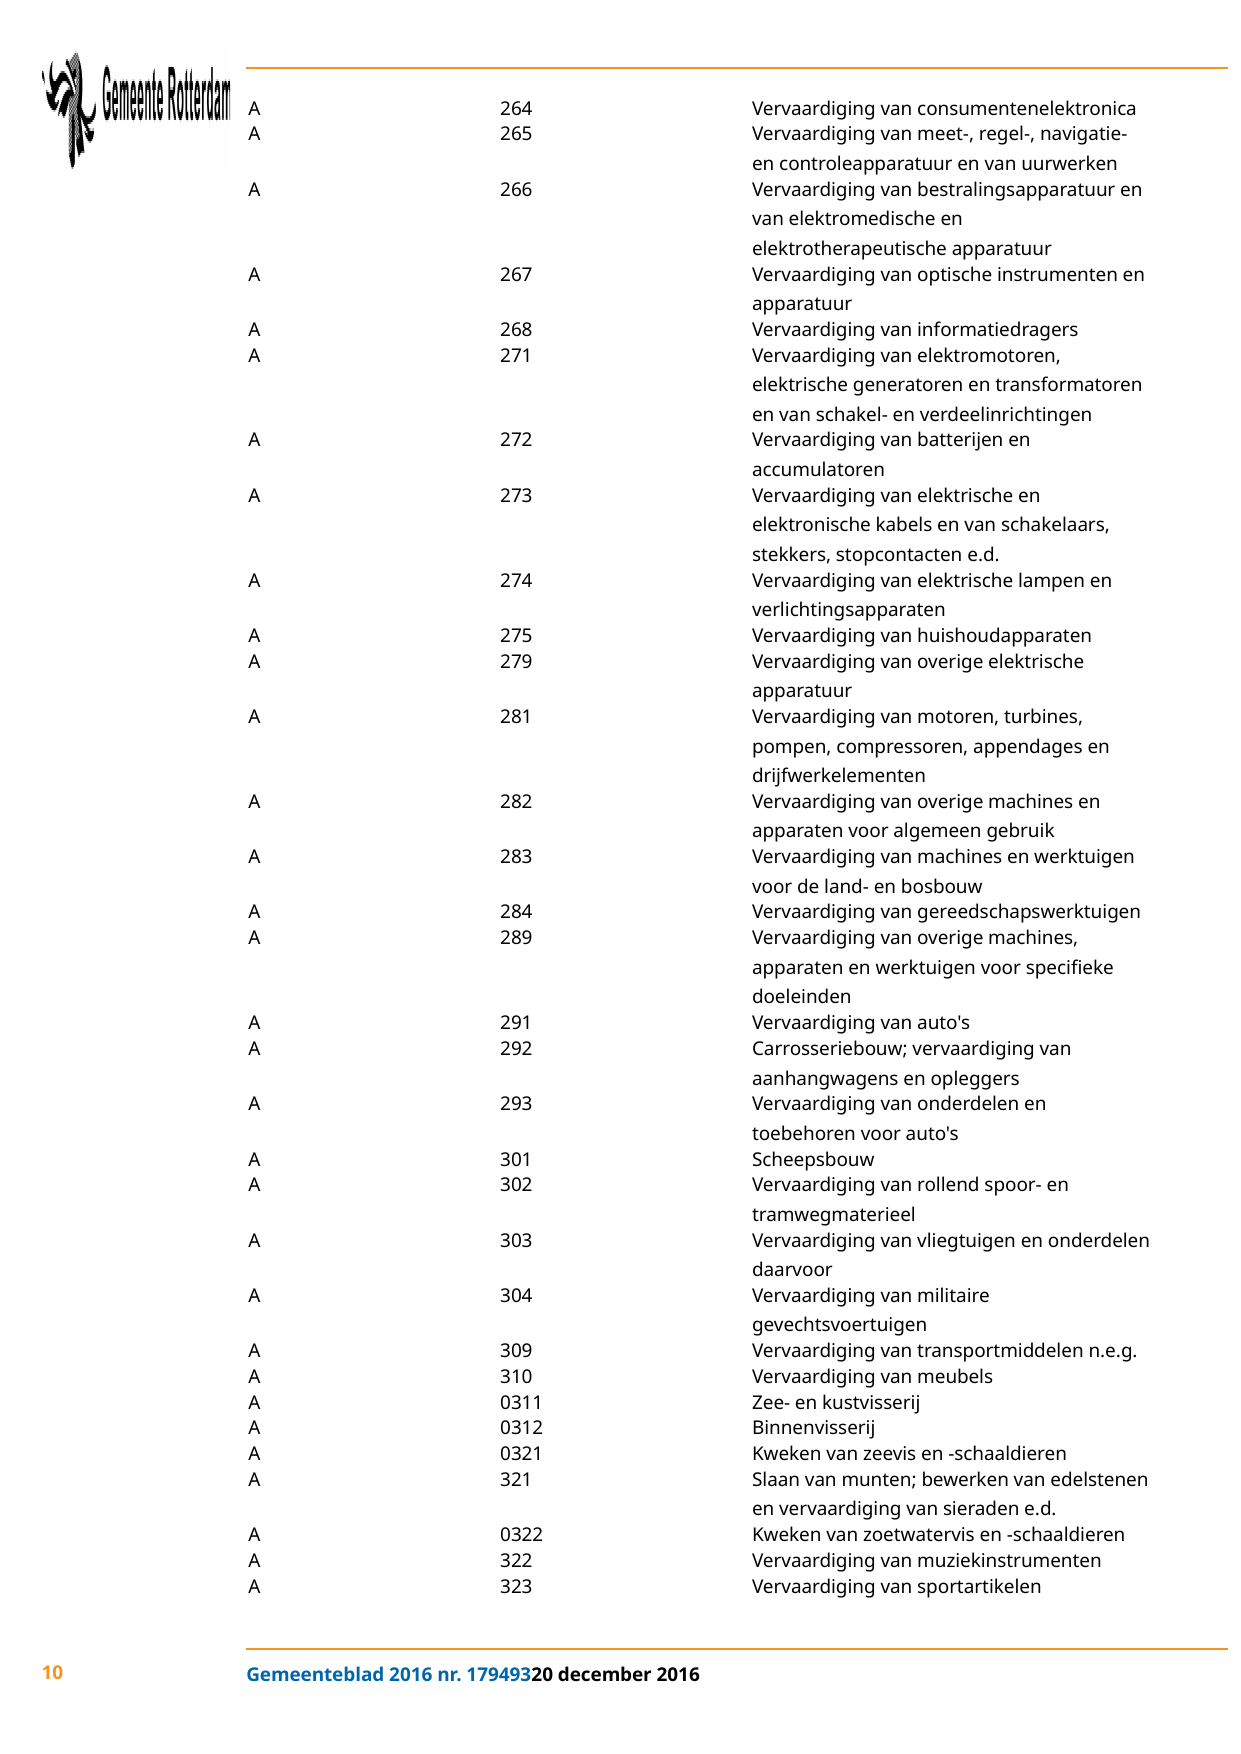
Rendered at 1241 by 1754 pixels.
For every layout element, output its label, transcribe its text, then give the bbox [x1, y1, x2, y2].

table_cell A [248, 648, 500, 703]
table_cell A [248, 1009, 500, 1035]
picture [41, 47, 231, 172]
table_cell Vervaardiging van overige elektrische apparatuur [752, 648, 1152, 703]
table_cell Vervaardiging van transportmiddelen n.e.g. [752, 1338, 1152, 1363]
table_cell 292 [500, 1035, 752, 1090]
table_cell 273 [500, 482, 752, 567]
table_cell A [248, 342, 500, 427]
table_cell A [248, 1466, 500, 1521]
table_cell 279 [500, 648, 752, 703]
table_cell Slaan van munten; bewerken van edelstenen en vervaardiging van sieraden e.d. [752, 1466, 1152, 1521]
table_cell A [248, 1090, 500, 1146]
table_cell 0312 [500, 1415, 752, 1440]
table_cell Vervaardiging van batterijen en accumulatoren [752, 427, 1152, 482]
table_cell A [248, 925, 500, 1009]
table_cell Vervaardiging van bestralingsapparatuur en van elektromedische en elektrotherapeutische apparatuur [752, 176, 1152, 261]
table_cell Vervaardiging van elektrische lampen en verlichtingsapparaten [752, 567, 1152, 622]
table_cell A [248, 427, 500, 482]
table_cell 284 [500, 899, 752, 924]
table_cell A [248, 703, 500, 788]
table_cell Vervaardiging van elektromotoren, elektrische generatoren en transformatoren en van schakel- en verdeelinrichtingen [752, 342, 1152, 427]
table_cell 271 [500, 342, 752, 427]
table_cell A [248, 1440, 500, 1466]
table_cell Vervaardiging van vliegtuigen en onderdelen daarvoor [752, 1227, 1152, 1282]
table_cell A [248, 95, 500, 121]
table_cell 264 [500, 95, 752, 121]
table_cell A [248, 567, 500, 622]
table_cell Carrosseriebouw; vervaardiging van aanhangwagens en opleggers [752, 1035, 1152, 1090]
table_cell Kweken van zeevis en -schaaldieren [752, 1440, 1152, 1466]
table_cell 272 [500, 427, 752, 482]
table_cell A [248, 176, 500, 261]
table_cell Vervaardiging van meubels [752, 1363, 1152, 1389]
table_cell Vervaardiging van overige machines, apparaten en werktuigen voor specifieke doeleinden [752, 925, 1152, 1009]
table_cell A [248, 1521, 500, 1547]
table_cell A [248, 1547, 500, 1573]
table_cell A [248, 261, 500, 316]
table_cell 265 [500, 121, 752, 176]
table_cell A [248, 1338, 500, 1363]
table_cell A [248, 1363, 500, 1389]
table_cell A [248, 1146, 500, 1171]
table_cell A [248, 1282, 500, 1337]
table_cell Vervaardiging van muziekinstrumenten [752, 1547, 1152, 1573]
table_cell Vervaardiging van elektrische en elektronische kabels en van schakelaars, stekkers, stopcontacten e.d. [752, 482, 1152, 567]
table_cell A [248, 899, 500, 924]
table_cell Vervaardiging van informatiedragers [752, 316, 1152, 342]
table_cell 267 [500, 261, 752, 316]
table_cell Vervaardiging van militaire gevechtsvoertuigen [752, 1282, 1152, 1337]
table_cell Vervaardiging van rollend spoor- en tramwegmaterieel [752, 1171, 1152, 1227]
table_cell A [248, 844, 500, 899]
table_cell Scheepsbouw [752, 1146, 1152, 1171]
table_cell Vervaardiging van sportartikelen [752, 1573, 1152, 1598]
table_cell 266 [500, 176, 752, 261]
table_cell Vervaardiging van optische instrumenten en apparatuur [752, 261, 1152, 316]
table_cell 322 [500, 1547, 752, 1573]
table_cell 310 [500, 1363, 752, 1389]
table_cell Vervaardiging van meet-, regel-, navigatie- en controleapparatuur en van uurwerken [752, 121, 1152, 176]
table_cell A [248, 788, 500, 843]
table_cell 303 [500, 1227, 752, 1282]
table_cell Binnenvisserij [752, 1415, 1152, 1440]
table_cell 304 [500, 1282, 752, 1337]
table_cell 289 [500, 925, 752, 1009]
table_cell Vervaardiging van motoren, turbines, pompen, compressoren, appendages en drijfwerkelementen [752, 703, 1152, 788]
table_cell A [248, 1227, 500, 1282]
table_cell 302 [500, 1171, 752, 1227]
table_cell A [248, 622, 500, 648]
table_cell A [248, 1415, 500, 1440]
table_cell A [248, 482, 500, 567]
table_cell 0321 [500, 1440, 752, 1466]
table_cell 268 [500, 316, 752, 342]
table_cell Zee- en kustvisserij [752, 1389, 1152, 1414]
table_cell Vervaardiging van onderdelen en toebehoren voor auto's [752, 1090, 1152, 1146]
table_cell A [248, 1573, 500, 1598]
table_cell A [248, 121, 500, 176]
table_cell Vervaardiging van machines en werktuigen voor de land- en bosbouw [752, 844, 1152, 899]
table_cell 281 [500, 703, 752, 788]
table_cell Vervaardiging van overige machines en apparaten voor algemeen gebruik [752, 788, 1152, 843]
table_cell Vervaardiging van auto's [752, 1009, 1152, 1035]
table_cell 301 [500, 1146, 752, 1171]
table_cell 323 [500, 1573, 752, 1598]
table_cell Vervaardiging van gereedschapswerktuigen [752, 899, 1152, 924]
table_cell 274 [500, 567, 752, 622]
table_cell 0322 [500, 1521, 752, 1547]
table_cell A [248, 316, 500, 342]
table_cell 321 [500, 1466, 752, 1521]
table_cell A [248, 1035, 500, 1090]
table_cell 282 [500, 788, 752, 843]
table_cell 283 [500, 844, 752, 899]
table_cell A [248, 1389, 500, 1414]
table_cell Kweken van zoetwatervis en -schaaldieren [752, 1521, 1152, 1547]
table_cell 293 [500, 1090, 752, 1146]
table_cell Vervaardiging van huishoudapparaten [752, 622, 1152, 648]
table_cell 275 [500, 622, 752, 648]
table_cell 0311 [500, 1389, 752, 1414]
table_cell A [248, 1171, 500, 1227]
table_cell 309 [500, 1338, 752, 1363]
table_cell Vervaardiging van consumentenelektronica [752, 95, 1152, 121]
table_cell 291 [500, 1009, 752, 1035]
